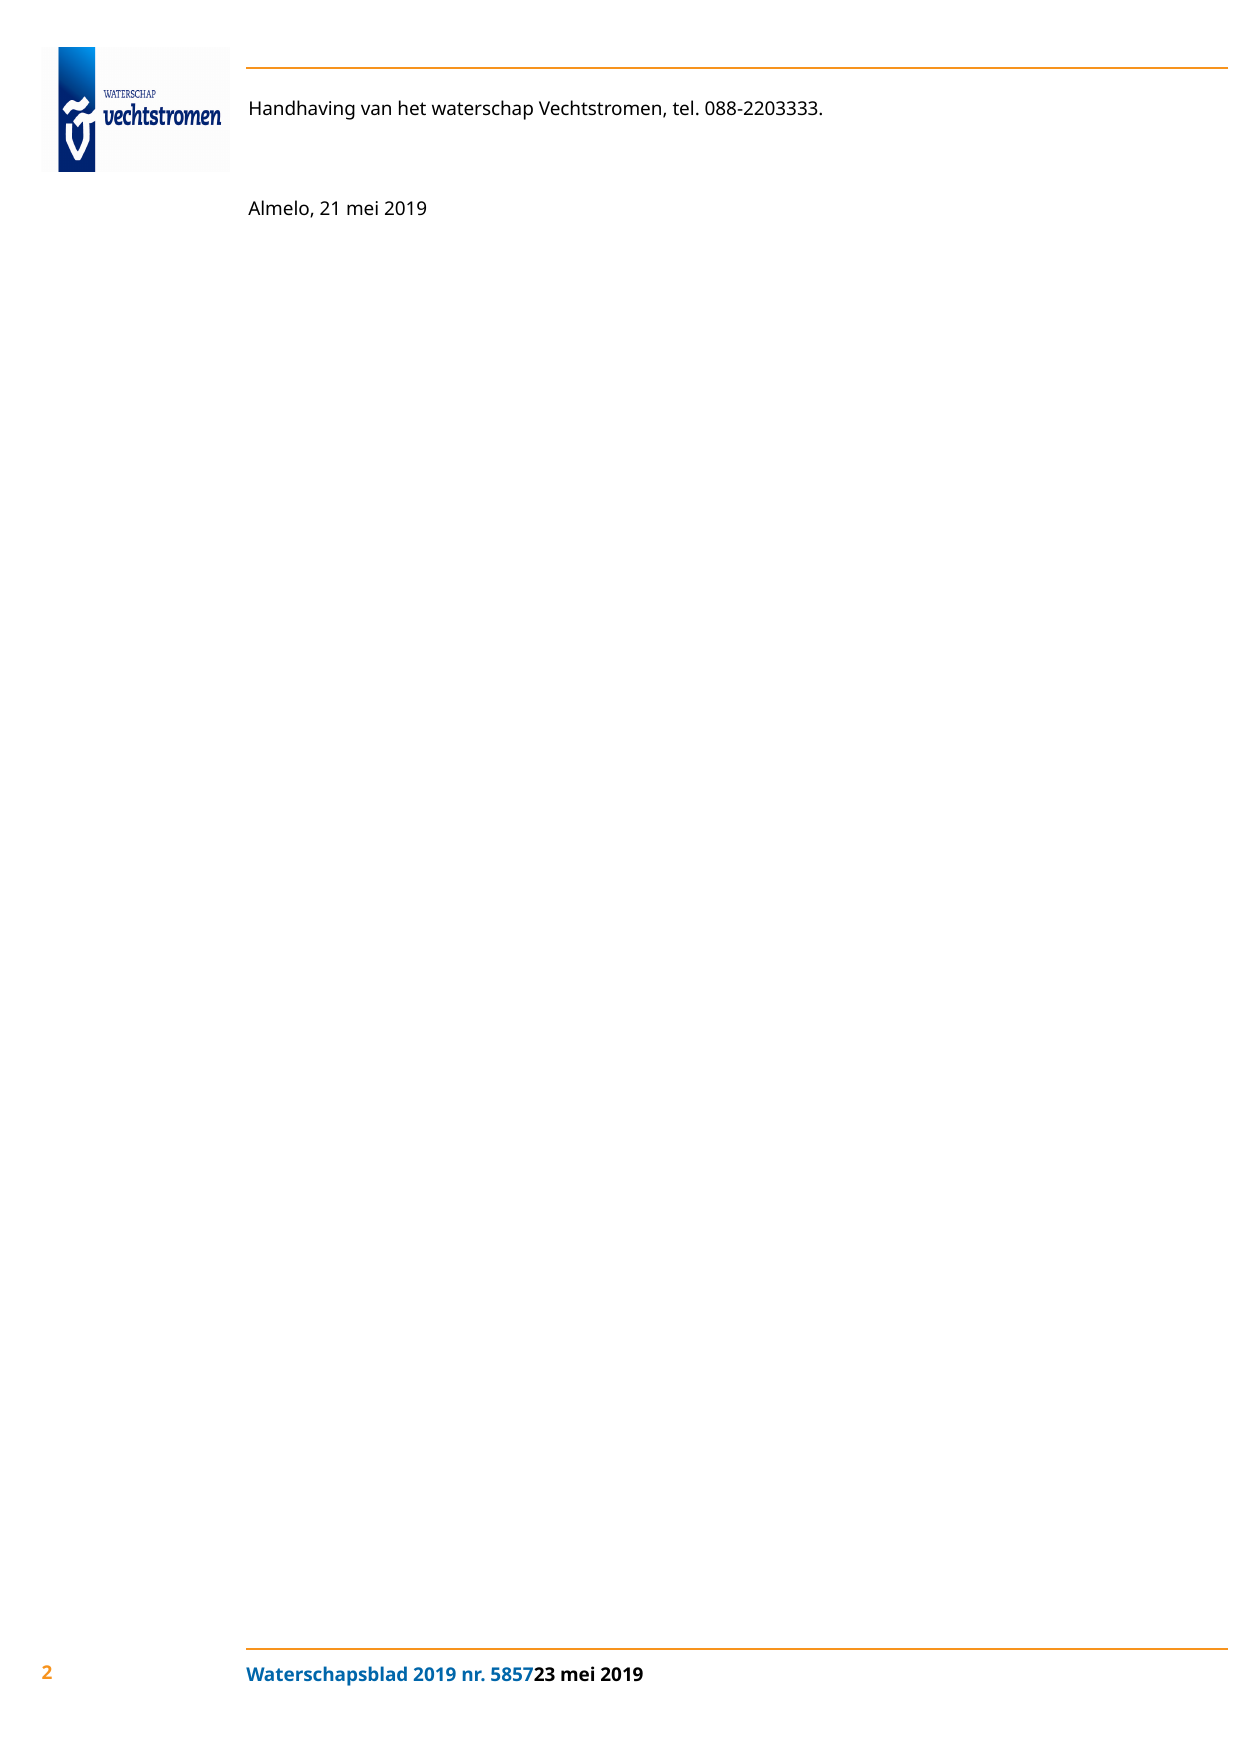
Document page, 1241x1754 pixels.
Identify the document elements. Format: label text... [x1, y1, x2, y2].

picture [41, 47, 231, 172]
text Almelo, 21 mei 2019 [248, 196, 1152, 221]
text Handhaving van het waterschap Vechtstromen, tel. 088-2203333. [248, 95, 1152, 121]
